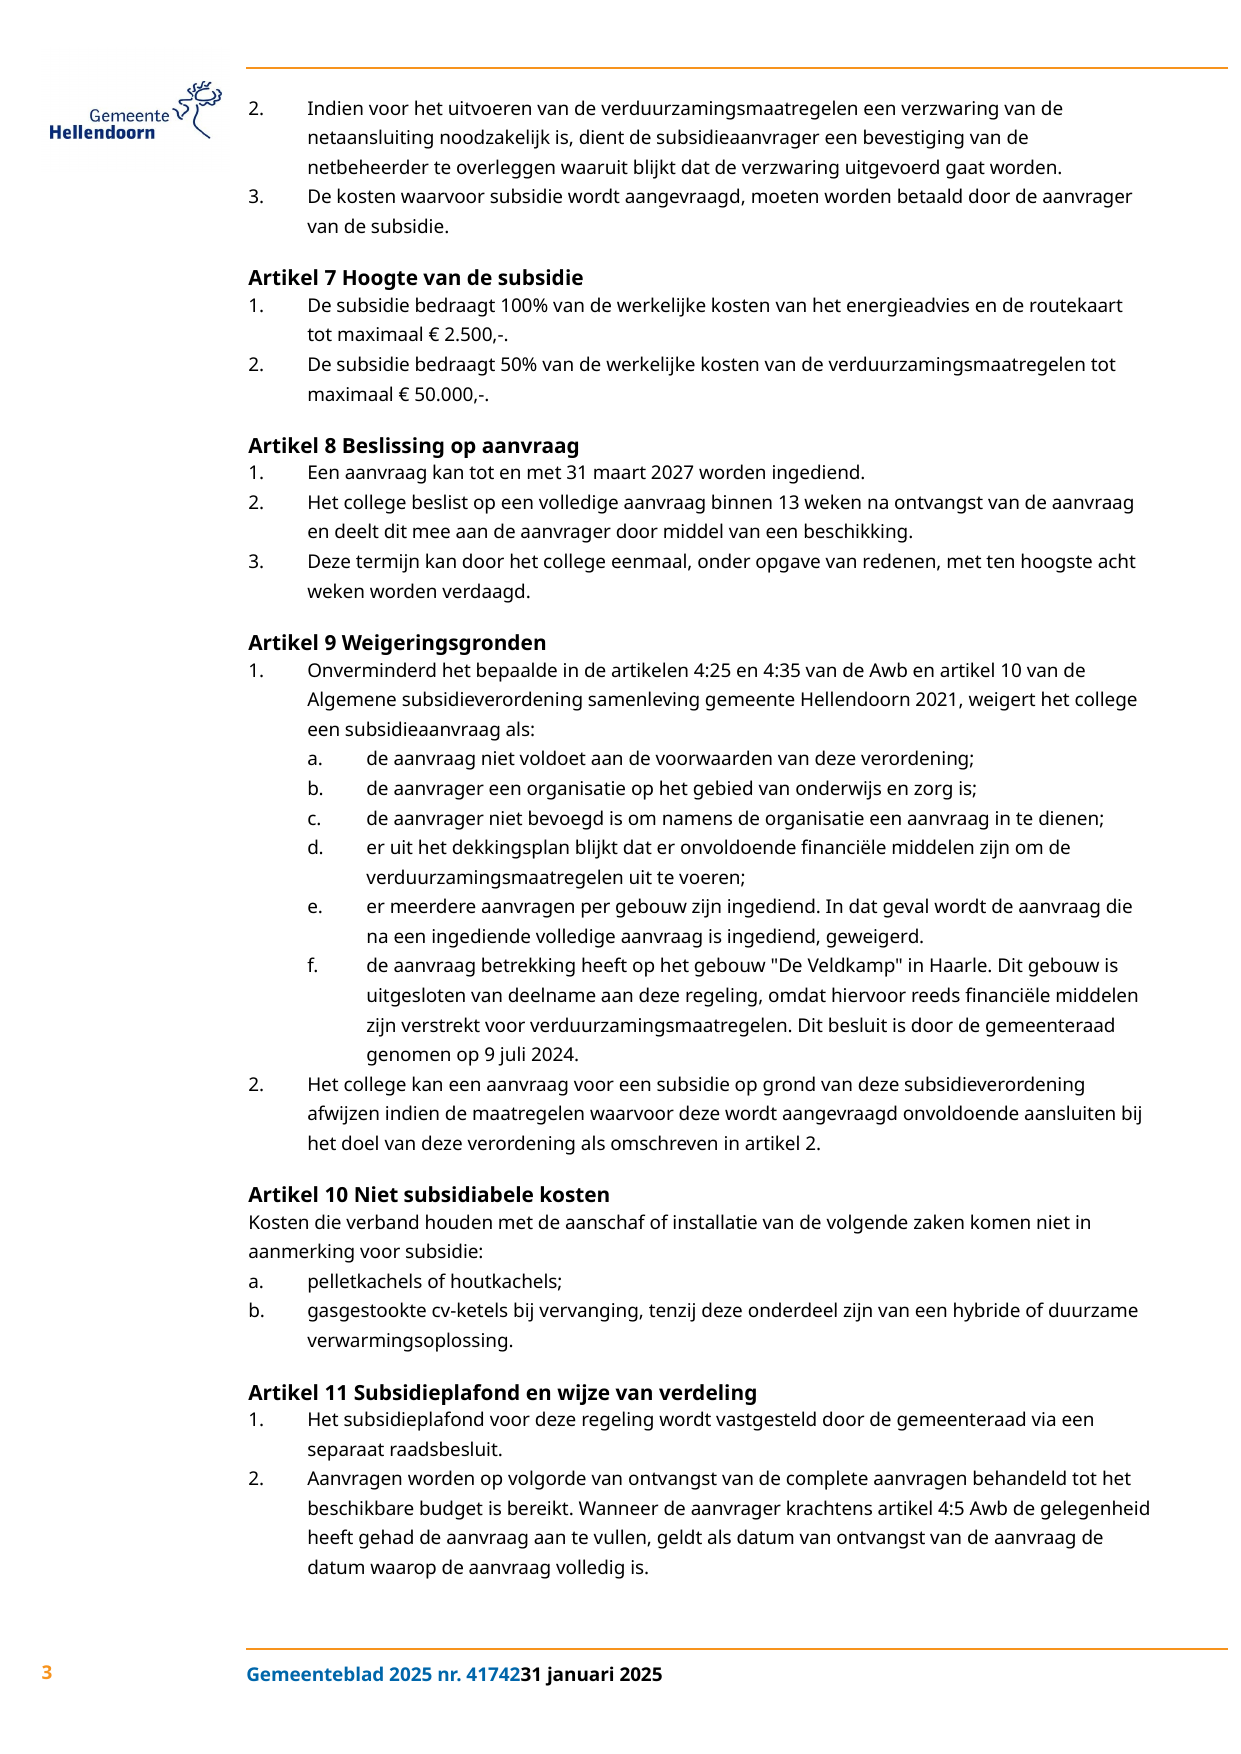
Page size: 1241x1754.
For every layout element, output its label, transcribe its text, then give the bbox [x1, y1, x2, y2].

list Aanvragen worden op volgorde van ontvangst van de complete aanvragen behandeld tot het beschikbare budget is bereikt. Wanneer de aanvrager krachtens artikel 4:5 Awb de gelegenheid heeft gehad de aanvraag aan te vullen, geldt als datum van ontvangst van de aanvraag de datum waarop de aanvraag volledig is. [248, 1465, 1152, 1580]
text Artikel 7 Hoogte van de subsidie [248, 263, 1152, 292]
list pelletkachels of houtkachels; [248, 1268, 1152, 1294]
list de aanvraag betrekking heeft op het gebouw "De Veldkamp" in Haarle. Dit gebouw is uitgesloten van deelname aan deze regeling, omdat hiervoor reeds financiële middelen zijn verstrekt voor verduurzamingsmaatregelen. Dit besluit is door de gemeenteraad genomen op 9 juli 2024. [307, 953, 1152, 1067]
picture [41, 47, 231, 172]
text Artikel 9 Weigeringsgronden [248, 628, 1152, 657]
list de aanvrager een organisatie op het gebied van onderwijs en zorg is; [307, 775, 1152, 801]
list Het college kan een aanvraag voor een subsidie op grond van deze subsidieverordening afwijzen indien de maatregelen waarvoor deze wordt aangevraagd onvoldoende aansluiten bij het doel van deze verordening als omschreven in artikel 2. [248, 1071, 1152, 1156]
text Artikel 10 Niet subsidiabele kosten [248, 1181, 1152, 1209]
list Een aanvraag kan tot en met 31 maart 2027 worden ingediend. [248, 459, 1152, 485]
list er meerdere aanvragen per gebouw zijn ingediend. In dat geval wordt de aanvraag die na een ingediende volledige aanvraag is ingediend, geweigerd. [307, 893, 1152, 949]
list Het college beslist op een volledige aanvraag binnen 13 weken na ontvangst van de aanvraag en deelt dit mee aan de aanvrager door middel van een beschikking. [248, 489, 1152, 544]
list de aanvraag niet voldoet aan de voorwaarden van deze verordening; [307, 746, 1152, 771]
list De subsidie bedraagt 50% van de werkelijke kosten van de verduurzamingsmaatregelen tot maximaal € 50.000,-. [248, 351, 1152, 406]
list De subsidie bedraagt 100% van de werkelijke kosten van het energieadvies en de routekaart tot maximaal € 2.500,-. [248, 292, 1152, 347]
text Artikel 8 Beslissing op aanvraag [248, 431, 1152, 459]
list Onverminderd het bepaalde in de artikelen 4:25 en 4:35 van de Awb en artikel 10 van de Algemene subsidieverordening samenleving gemeente Hellendoorn 2021, weigert het college een subsidieaanvraag als: [248, 657, 1152, 742]
list gasgestookte cv-ketels bij vervanging, tenzij deze onderdeel zijn van een hybride of duurzame verwarmingsoplossing. [248, 1298, 1152, 1353]
list Het subsidieplafond voor deze regeling wordt vastgesteld door de gemeenteraad via een separaat raadsbesluit. [248, 1406, 1152, 1461]
text Kosten die verband houden met de aanschaf of installatie van de volgende zaken komen niet in aanmerking voor subsidie: [248, 1209, 1152, 1264]
list er uit het dekkingsplan blijkt dat er onvoldoende financiële middelen zijn om de verduurzamingsmaatregelen uit te voeren; [307, 834, 1152, 889]
list Deze termijn kan door het college eenmaal, onder opgave van redenen, met ten hoogste acht weken worden verdaagd. [248, 548, 1152, 604]
text Artikel 11 Subsidieplafond en wijze van verdeling [248, 1378, 1152, 1406]
list de aanvrager niet bevoegd is om namens de organisatie een aanvraag in te dienen; [307, 805, 1152, 830]
list De kosten waarvoor subsidie wordt aangevraagd, moeten worden betaald door de aanvrager van de subsidie. [248, 183, 1152, 239]
list Indien voor het uitvoeren van de verduurzamingsmaatregelen een verzwaring van de netaansluiting noodzakelijk is, dient de subsidieaanvrager een bevestiging van de netbeheerder te overleggen waaruit blijkt dat de verzwaring uitgevoerd gaat worden. [248, 95, 1152, 180]
